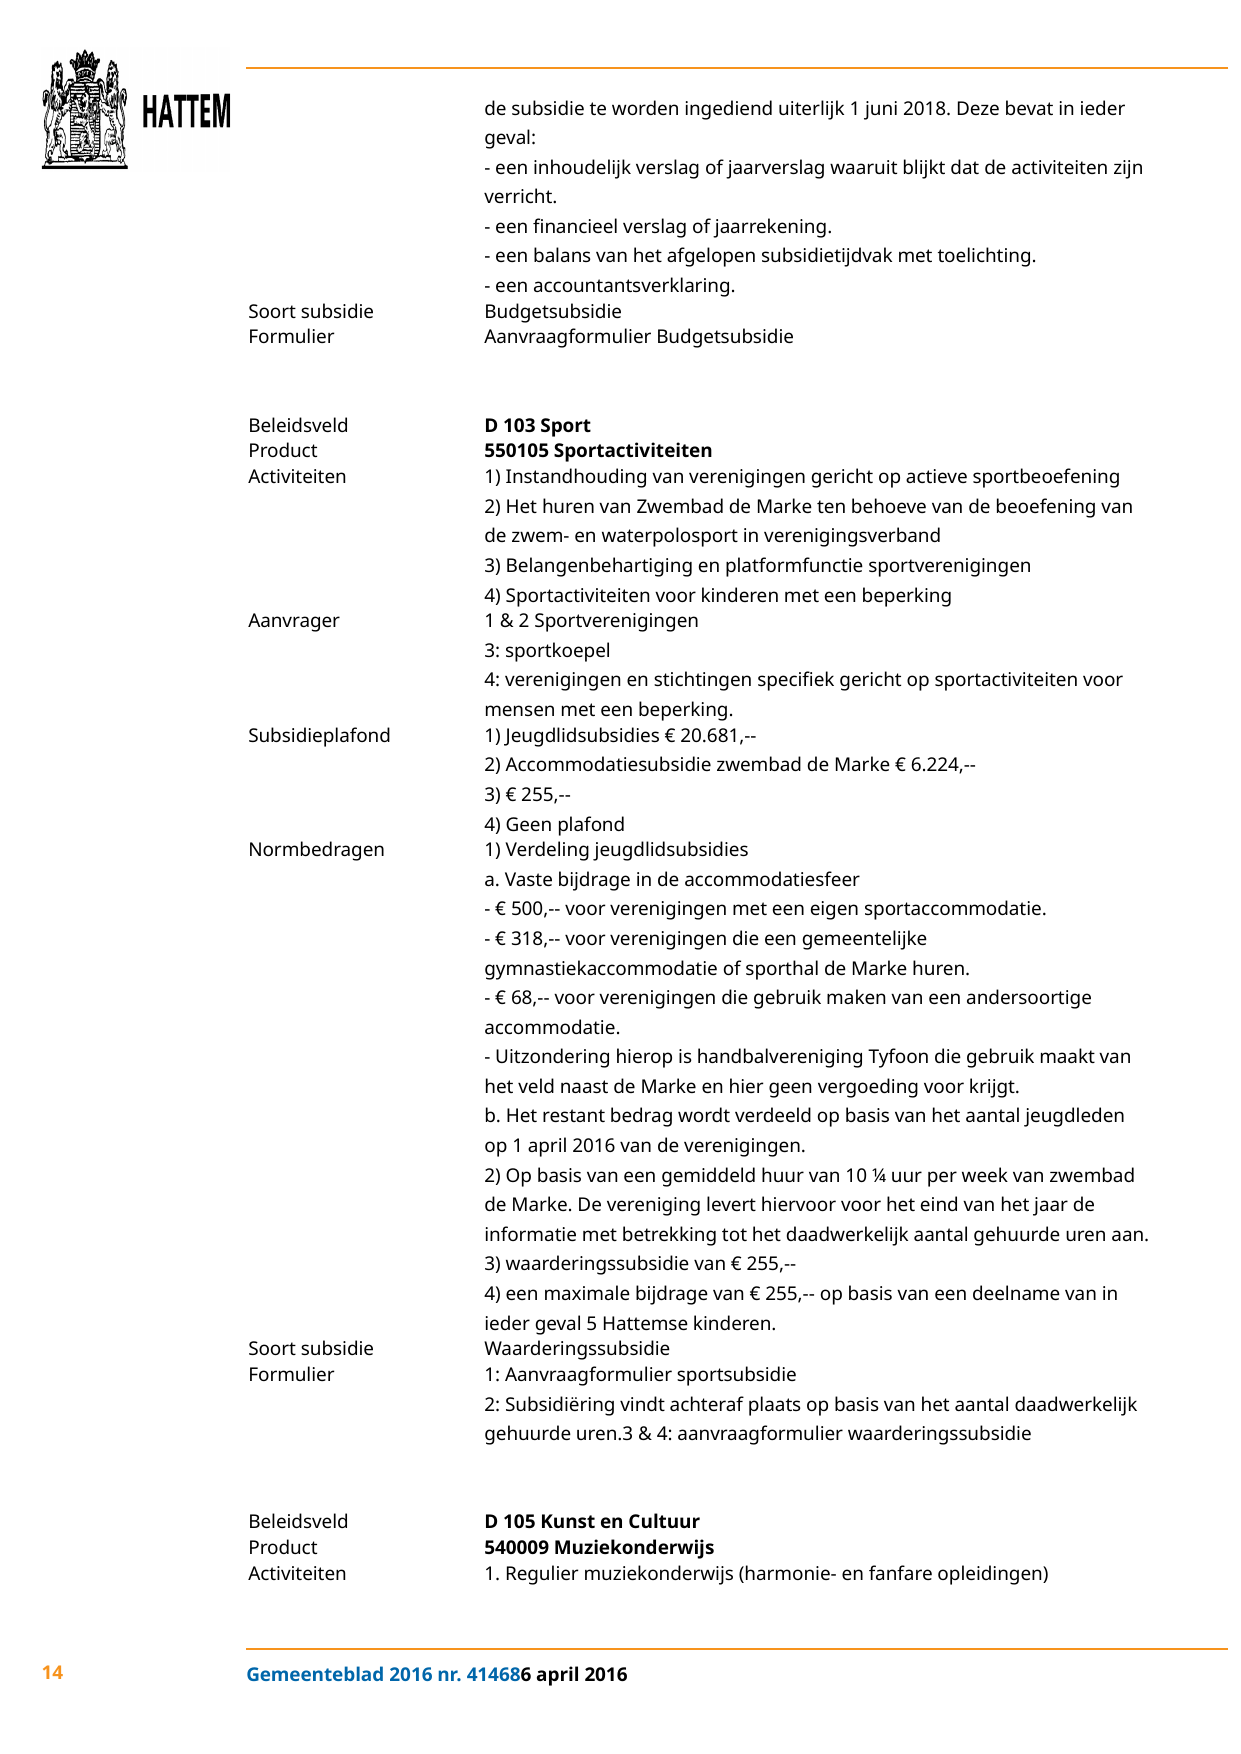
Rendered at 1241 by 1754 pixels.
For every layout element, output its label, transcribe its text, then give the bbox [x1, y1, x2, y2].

table_cell Product [248, 438, 484, 463]
table_cell 540009 Muziekonderwijs [484, 1534, 1152, 1560]
table_cell 1) Instandhouding van verenigingen gericht op actieve sportbeoefening 2) Het huren van Zwembad de Marke ten behoeve van de beoefening van de zwem- en waterpolosport in verenigingsverband 3) Belangenbehartiging en platformfunctie sportverenigingen 4) Sportactiviteiten voor kinderen met een beperking [484, 464, 1152, 607]
table_cell 1) Verdeling jeugdlidsubsidies a. Vaste bijdrage in de accommodatiesfeer - € 500,-- voor verenigingen met een eigen sportaccommodatie. - € 318,-- voor verenigingen die een gemeentelijke gymnastiekaccommodatie of sporthal de Marke huren. - € 68,-- voor verenigingen die gebruik maken van een andersoortige accommodatie. - Uitzondering hierop is handbalvereniging Tyfoon die gebruik maakt van het veld naast de Marke en hier geen vergoeding voor krijgt. b. Het restant bedrag wordt verdeeld op basis van het aantal jeugdleden op 1 april 2016 van de verenigingen. 2) Op basis van een gemiddeld huur van 10 ¼ uur per week van zwembad de Marke. De vereniging levert hiervoor voor het eind van het jaar de informatie met betrekking tot het daadwerkelijk aantal gehuurde uren aan. 3) waarderingssubsidie van € 255,-- 4) een maximale bijdrage van € 255,-- op basis van een deelname van in ieder geval 5 Hattemse kinderen. [484, 836, 1152, 1336]
table_cell Formulier [248, 1361, 484, 1446]
table_header D 105 Kunst en Cultuur [484, 1509, 1152, 1534]
table_cell Waarderingssubsidie [484, 1336, 1152, 1361]
table_cell 1. Regulier muziekonderwijs (harmonie- en fanfare opleidingen) [484, 1560, 1152, 1586]
table_cell Aanvraagformulier Budgetsubsidie [484, 324, 1152, 349]
table_cell Formulier [248, 324, 484, 349]
table_cell Activiteiten [248, 1560, 484, 1586]
table_header D 103 Sport [484, 412, 1152, 438]
table_cell Aanvrager [248, 608, 484, 722]
table_cell Activiteiten [248, 464, 484, 607]
table_cell 1: Aanvraagformulier sportsubsidie 2: Subsidiëring vindt achteraf plaats op basis van het aantal daadwerkelijk gehuurde uren.3 & 4: aanvraagformulier waarderingssubsidie [484, 1361, 1152, 1446]
table_cell Subsidieplafond [248, 722, 484, 836]
table_cell 550105 Sportactiviteiten [484, 438, 1152, 463]
table_cell de subsidie te worden ingediend uiterlijk 1 juni 2018. Deze bevat in ieder geval: - een inhoudelijk verslag of jaarverslag waaruit blijkt dat de activiteiten zijn verricht. - een financieel verslag of jaarrekening. - een balans van het afgelopen subsidietijdvak met toelichting. - een accountantsverklaring. [484, 95, 1152, 298]
picture [41, 47, 231, 172]
table_cell Normbedragen [248, 836, 484, 1336]
table_cell 1 & 2 Sportverenigingen 3: sportkoepel 4: verenigingen en stichtingen specifiek gericht op sportactiviteiten voor mensen met een beperking. [484, 608, 1152, 722]
table_cell Product [248, 1534, 484, 1560]
table_cell Soort subsidie [248, 1336, 484, 1361]
table_header Beleidsveld [248, 1509, 484, 1534]
table_cell [248, 95, 484, 298]
table_cell Soort subsidie [248, 298, 484, 324]
table_cell Budgetsubsidie [484, 298, 1152, 324]
table_header Beleidsveld [248, 412, 484, 438]
table_cell 1) Jeugdlidsubsidies € 20.681,-- 2) Accommodatiesubsidie zwembad de Marke € 6.224,-- 3) € 255,-- 4) Geen plafond [484, 722, 1152, 836]
